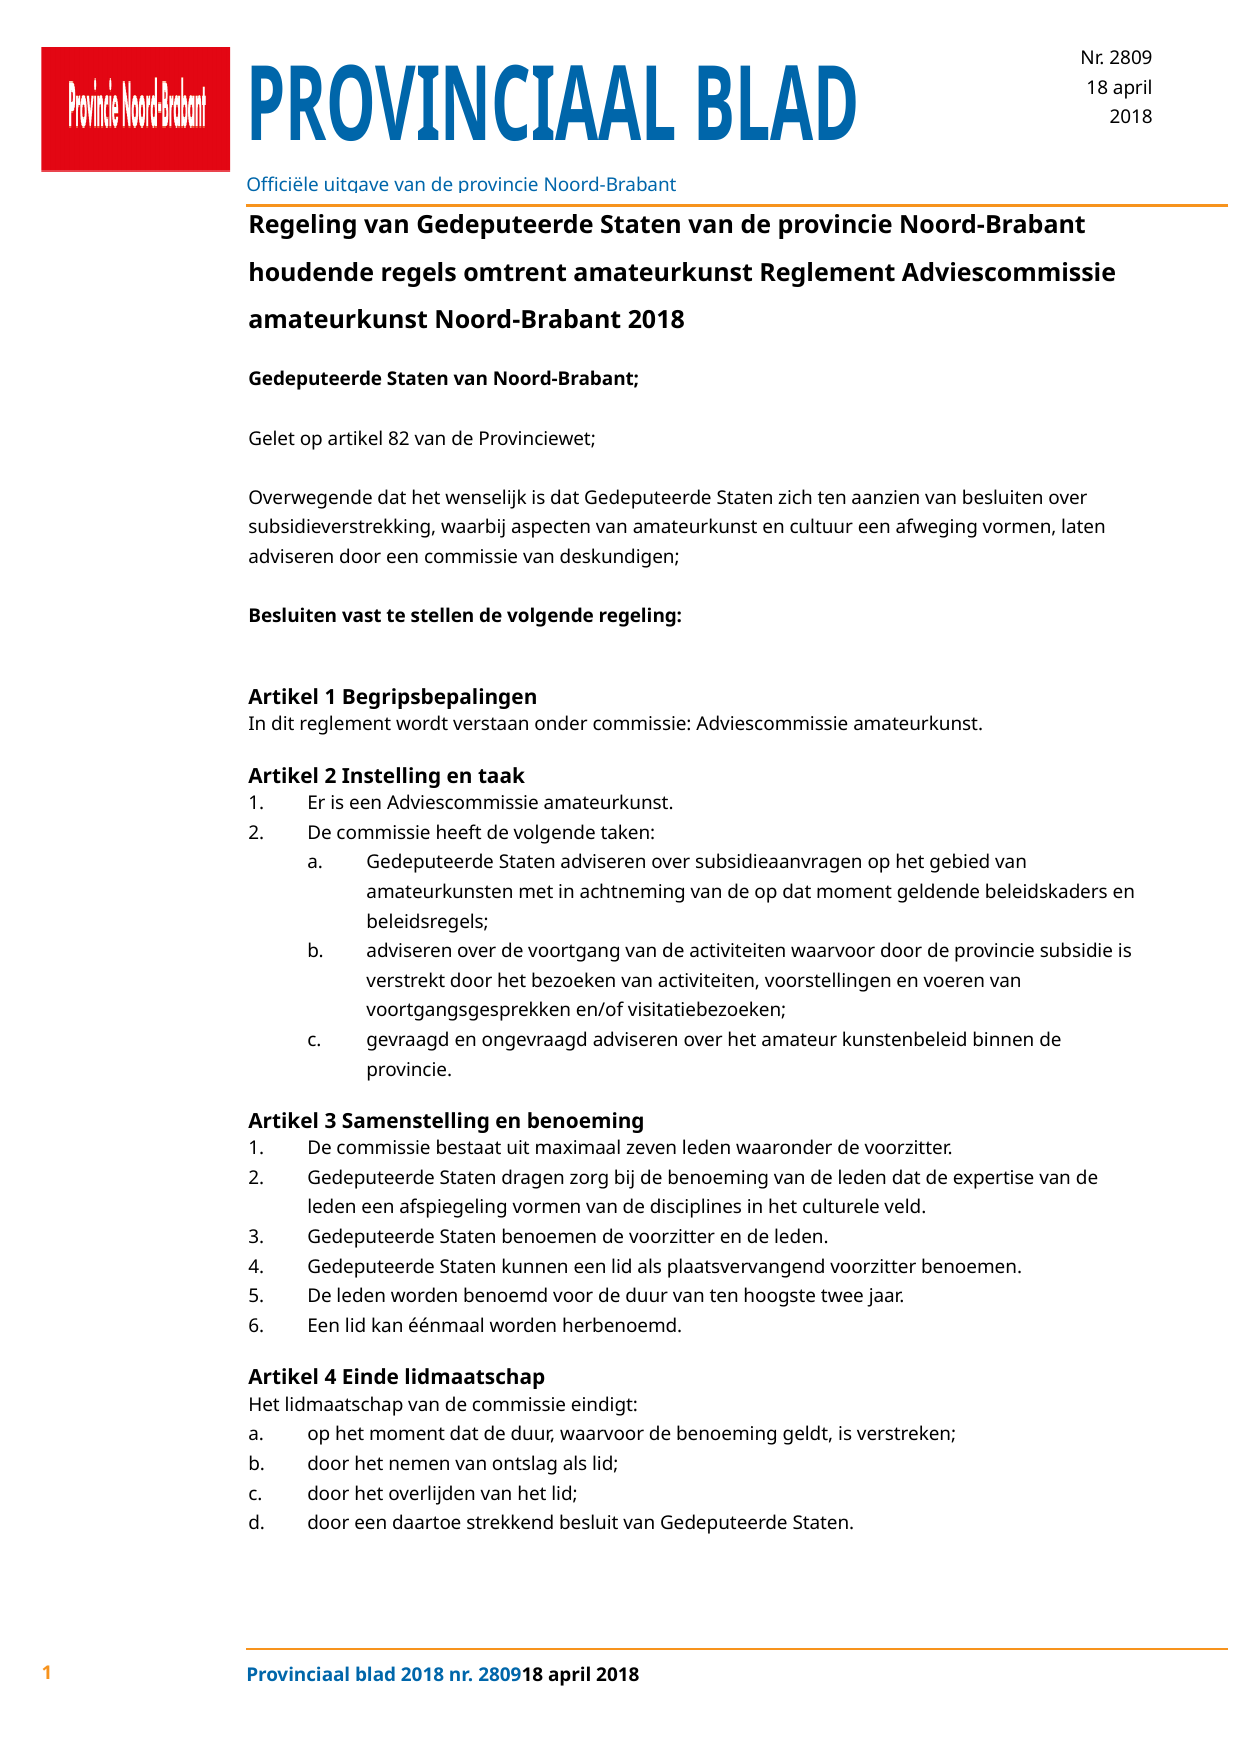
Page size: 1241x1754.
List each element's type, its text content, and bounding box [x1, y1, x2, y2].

list Gedeputeerde Staten benoemen de voorzitter en de leden. [248, 1223, 1152, 1249]
list door het nemen van ontslag als lid; [248, 1450, 1152, 1476]
text In dit reglement wordt verstaan onder commissie: Adviescommissie amateurkunst. [248, 711, 1152, 736]
text Artikel 2 Instelling en taak [248, 761, 1152, 789]
list De commissie heeft de volgende taken: [248, 819, 1152, 845]
picture [41, 47, 231, 172]
text Gedeputeerde Staten van Noord-Brabant; [248, 366, 1152, 391]
list door een daartoe strekkend besluit van Gedeputeerde Staten. [248, 1509, 1152, 1535]
text Besluiten vast te stellen de volgende regeling: [248, 602, 1152, 628]
list adviseren over de voortgang van de activiteiten waarvoor door de provincie subsidie is verstrekt door het bezoeken van activiteiten, voorstellingen en voeren van voortgangsgesprekken en/of visitatiebezoeken; [307, 937, 1152, 1022]
text Artikel 4 Einde lidmaatschap [248, 1362, 1152, 1391]
list door het overlijden van het lid; [248, 1480, 1152, 1505]
text Het lidmaatschap van de commissie eindigt: [248, 1391, 1152, 1417]
list Gedeputeerde Staten adviseren over subsidieaanvragen op het gebied van amateurkunsten met in achtneming van de op dat moment geldende beleidskaders en beleidsregels; [307, 849, 1152, 933]
text Regeling van Gedeputeerde Staten van de provincie Noord-Brabant houdende regels omtrent amateurkunst Reglement Adviescommissie amateurkunst Noord-Brabant 2018 [248, 207, 1152, 336]
text Artikel 3 Samenstelling en benoeming [248, 1106, 1152, 1134]
list De leden worden benoemd voor de duur van ten hoogste twee jaar. [248, 1282, 1152, 1308]
list Gedeputeerde Staten kunnen een lid als plaatsvervangend voorzitter benoemen. [248, 1253, 1152, 1279]
text Overwegende dat het wenselijk is dat Gedeputeerde Staten zich ten aanzien van besluiten over subsidieverstrekking, waarbij aspecten van amateurkunst en cultuur een afweging vormen, laten adviseren door een commissie van deskundigen; [248, 484, 1152, 569]
text Artikel 1 Begripsbepalingen [248, 682, 1152, 711]
list op het moment dat de duur, waarvoor de benoeming geldt, is verstreken; [248, 1421, 1152, 1446]
list Er is een Adviescommissie amateurkunst. [248, 789, 1152, 815]
list gevraagd en ongevraagd adviseren over het amateur kunstenbeleid binnen de provincie. [307, 1026, 1152, 1081]
list Gedeputeerde Staten dragen zorg bij de benoeming van de leden dat de expertise van de leden een afspiegeling vormen van de disciplines in het culturele veld. [248, 1164, 1152, 1219]
text Gelet op artikel 82 van de Provinciewet; [248, 425, 1152, 450]
list De commissie bestaat uit maximaal zeven leden waaronder de voorzitter. [248, 1134, 1152, 1160]
list Een lid kan éénmaal worden herbenoemd. [248, 1312, 1152, 1338]
